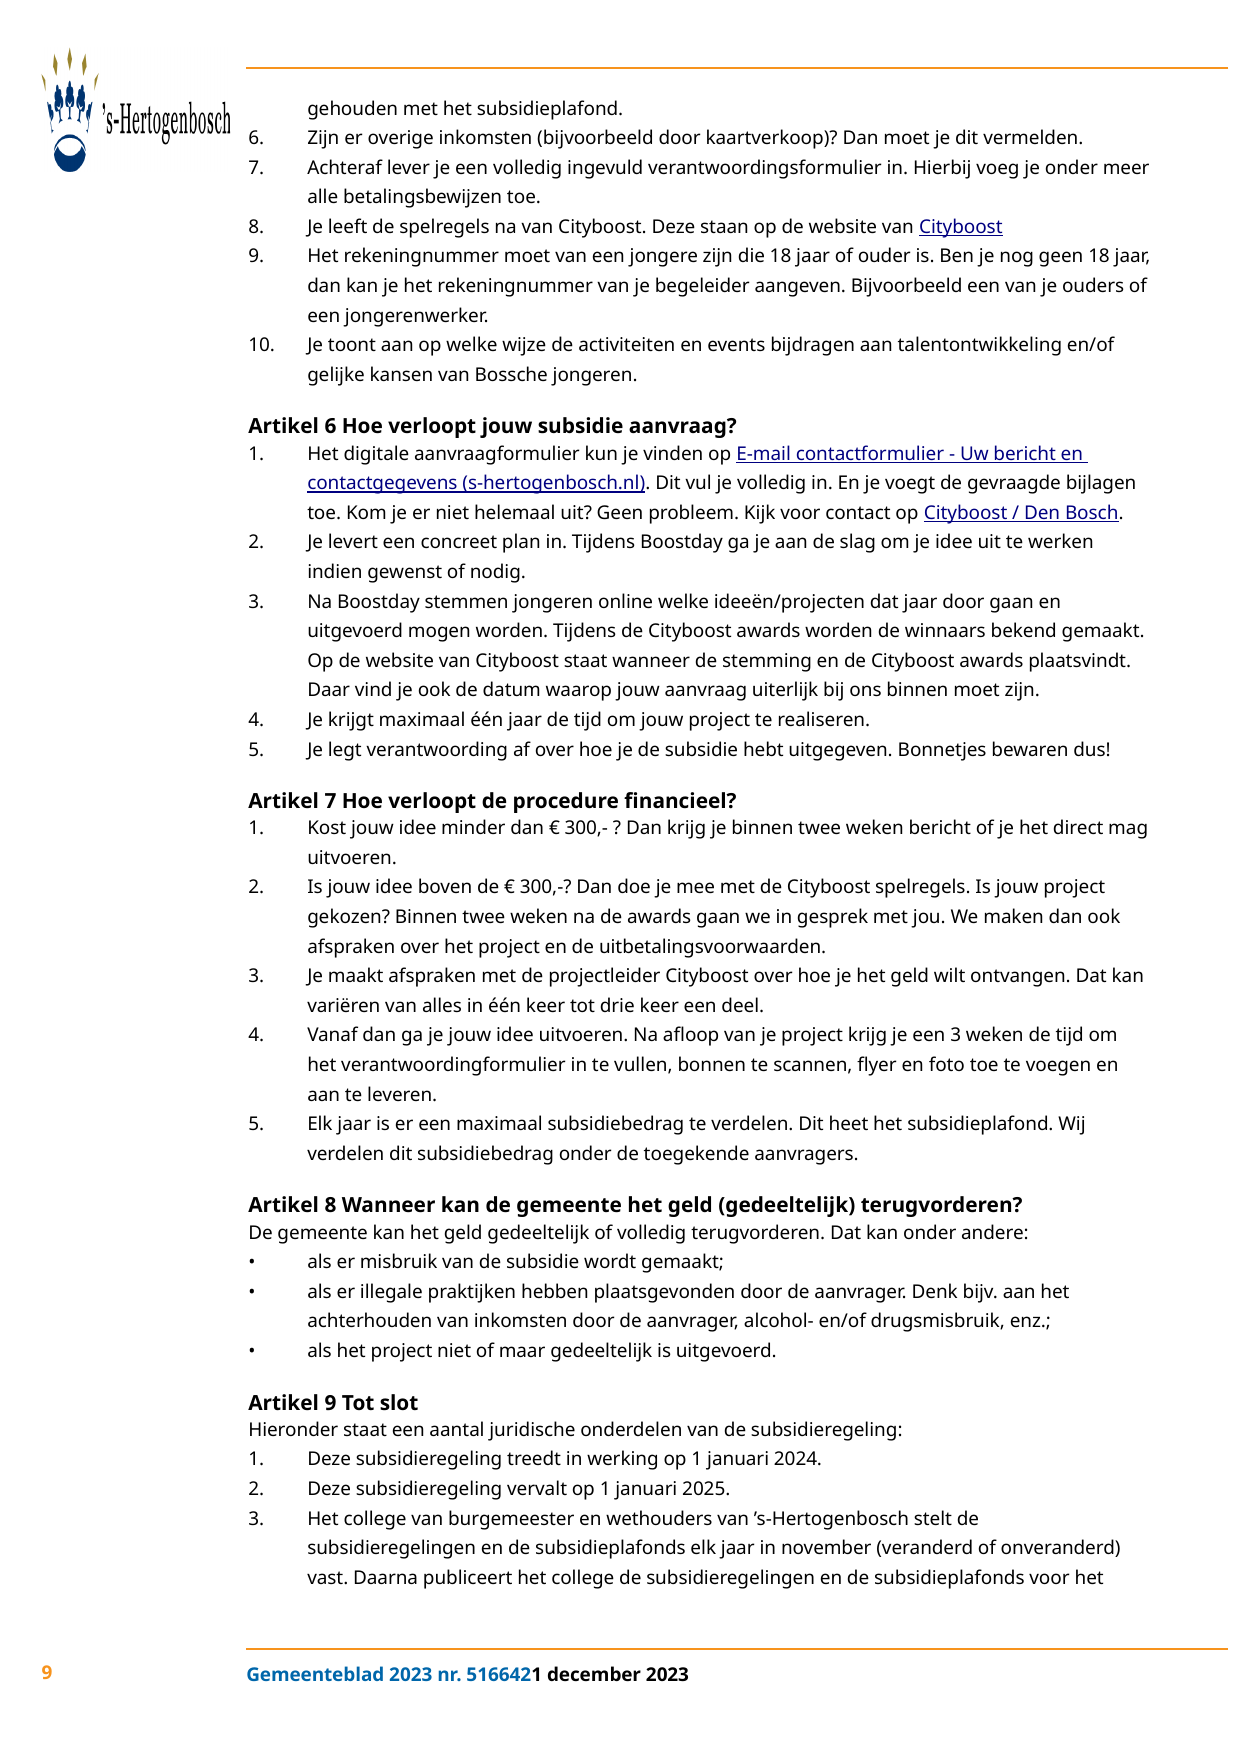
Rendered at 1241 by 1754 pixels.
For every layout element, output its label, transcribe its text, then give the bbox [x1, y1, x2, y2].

list Je toont aan op welke wijze de activiteiten en events bijdragen aan talentontwikkeling en/of gelijke kansen van Bossche jongeren. [248, 331, 1152, 387]
text De gemeente kan het geld gedeeltelijk of volledig terugvorderen. Dat kan onder andere: [248, 1219, 1152, 1244]
list Je legt verantwoording af over hoe je de subsidie hebt uitgegeven. Bonnetjes bewaren dus! [248, 736, 1152, 761]
list Elk jaar is er een maximaal subsidiebedrag te verdelen. Dit heet het subsidieplafond. Wij verdelen dit subsidiebedrag onder de toegekende aanvragers. [248, 1110, 1152, 1166]
picture [41, 47, 231, 172]
text Artikel 9 Tot slot [248, 1388, 1152, 1416]
list Het digitale aanvraagformulier kun je vinden op E-mail contactformulier - Uw bericht en contactgegevens (s-hertogenbosch.nl). Dit vul je volledig in. En je voegt de gevraagde bijlagen toe. Kom je er niet helemaal uit? Geen probleem. Kijk voor contact op Cityboost / Den Bosch. [248, 440, 1152, 525]
text Hieronder staat een aantal juridische onderdelen van de subsidieregeling: [248, 1416, 1152, 1442]
list Achteraf lever je een volledig ingevuld verantwoordingsformulier in. Hierbij voeg je onder meer alle betalingsbewijzen toe. [248, 154, 1152, 209]
list Zijn er overige inkomsten (bijvoorbeeld door kaartverkoop)? Dan moet je dit vermelden. [248, 124, 1152, 150]
list als er illegale praktijken hebben plaatsgevonden door de aanvrager. Denk bijv. aan het achterhouden van inkomsten door de aanvrager, alcohol- en/of drugsmisbruik, enz.; [248, 1278, 1152, 1333]
list gehouden met het subsidieplafond. [248, 95, 1152, 121]
list Deze subsidieregeling vervalt op 1 januari 2025. [248, 1475, 1152, 1501]
list Je leeft de spelregels na van Cityboost. Deze staan op de website van Cityboost [248, 213, 1152, 239]
list Kost jouw idee minder dan € 300,- ? Dan krijg je binnen twee weken bericht of je het direct mag uitvoeren. [248, 814, 1152, 870]
text Artikel 6 Hoe verloopt jouw subsidie aanvraag? [248, 411, 1152, 440]
list Je levert een concreet plan in. Tijdens Boostday ga je aan de slag om je idee uit te werken indien gewenst of nodig. [248, 529, 1152, 584]
text Artikel 7 Hoe verloopt de procedure financieel? [248, 786, 1152, 814]
list Je krijgt maximaal één jaar de tijd om jouw project te realiseren. [248, 706, 1152, 732]
list Vanaf dan ga je jouw idee uitvoeren. Na afloop van je project krijg je een 3 weken de tijd om het verantwoordingformulier in te vullen, bonnen te scannen, flyer en foto toe te voegen en aan te leveren. [248, 1022, 1152, 1107]
list Het rekeningnummer moet van een jongere zijn die 18 jaar of ouder is. Ben je nog geen 18 jaar, dan kan je het rekeningnummer van je begeleider aangeven. Bijvoorbeeld een van je ouders of een jongerenwerker. [248, 243, 1152, 328]
list Deze subsidieregeling treedt in werking op 1 januari 2024. [248, 1446, 1152, 1471]
list Is jouw idee boven de € 300,-? Dan doe je mee met de Cityboost spelregels. Is jouw project gekozen? Binnen twee weken na de awards gaan we in gesprek met jou. We maken dan ook afspraken over het project en de uitbetalingsvoorwaarden. [248, 874, 1152, 959]
list als er misbruik van de subsidie wordt gemaakt; [248, 1248, 1152, 1274]
list Het college van burgemeester en wethouders van ’s-Hertogenbosch stelt de subsidieregelingen en de subsidieplafonds elk jaar in november (veranderd of onveranderd) vast. Daarna publiceert het college de subsidieregelingen en de subsidieplafonds voor het [248, 1505, 1152, 1590]
list als het project niet of maar gedeeltelijk is uitgevoerd. [248, 1337, 1152, 1363]
list Na Boostday stemmen jongeren online welke ideeën/projecten dat jaar door gaan en uitgevoerd mogen worden. Tijdens de Cityboost awards worden de winnaars bekend gemaakt. Op de website van Cityboost staat wanneer de stemming en de Cityboost awards plaatsvindt. Daar vind je ook de datum waarop jouw aanvraag uiterlijk bij ons binnen moet zijn. [248, 588, 1152, 702]
text Artikel 8 Wanneer kan de gemeente het geld (gedeeltelijk) terugvorderen? [248, 1190, 1152, 1219]
list Je maakt afspraken met de projectleider Cityboost over hoe je het geld wilt ontvangen. Dat kan variëren van alles in één keer tot drie keer een deel. [248, 962, 1152, 1018]
